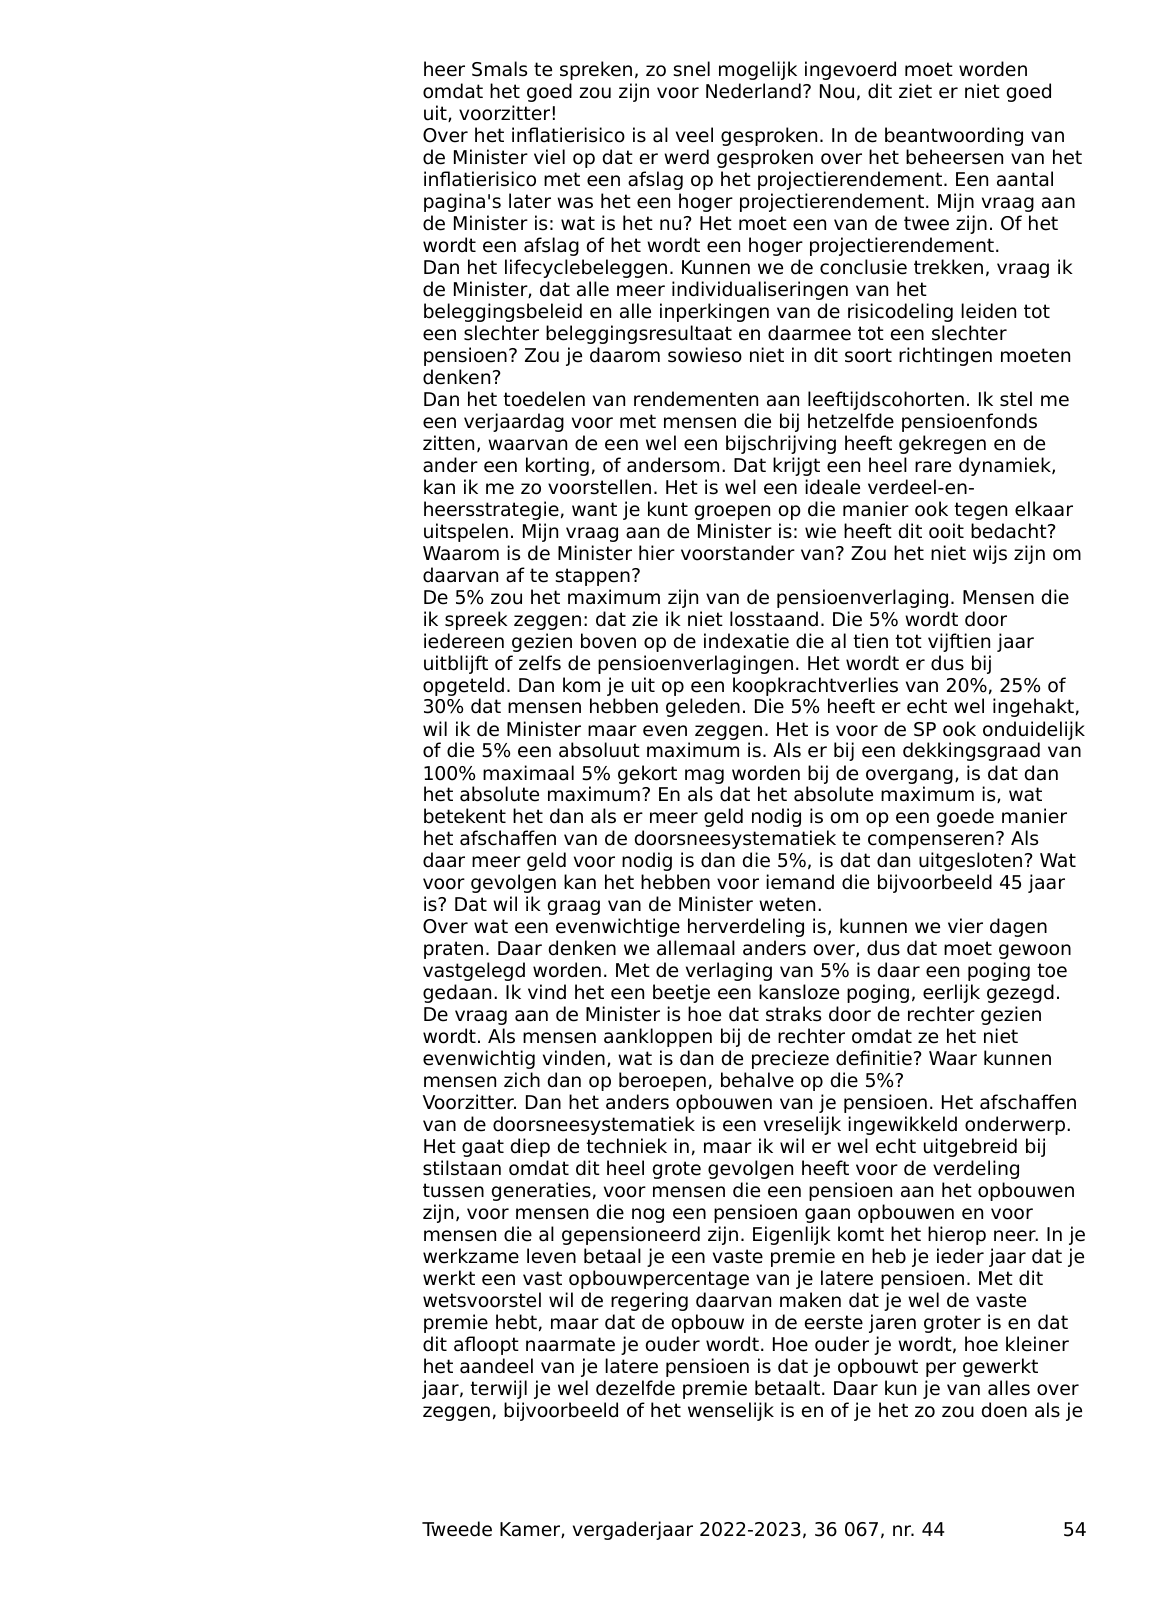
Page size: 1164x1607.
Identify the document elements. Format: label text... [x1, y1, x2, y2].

text heer Smals te spreken, zo snel mogelijk ingevoerd moet worden omdat het goed zou zijn voor Nederland? Nou, dit ziet er niet goed uit, voorzitter! [422, 59, 1087, 125]
text Over het inflatierisico is al veel gesproken. In de beantwoording van de Minister viel op dat er werd gesproken over het beheersen van het inflatierisico met een afslag op het projectierendement. Een aantal pagina's later was het een hoger projectierendement. Mijn vraag aan de Minister is: wat is het nu? Het moet een van de twee zijn. Of het wordt een afslag of het wordt een hoger projectierendement. [422, 125, 1087, 257]
text Dan het toedelen van rendementen aan leeftijdscohorten. Ik stel me een verjaardag voor met mensen die bij hetzelfde pensioenfonds zitten, waarvan de een wel een bijschrijving heeft gekregen en de ander een korting, of andersom. Dat krijgt een heel rare dynamiek, kan ik me zo voorstellen. Het is wel een ideale verdeel-en-heersstrategie, want je kunt groepen op die manier ook tegen elkaar uitspelen. Mijn vraag aan de Minister is: wie heeft dit ooit bedacht? Waarom is de Minister hier voorstander van? Zou het niet wijs zijn om daarvan af te stappen? [422, 389, 1087, 587]
text Over wat een evenwichtige herverdeling is, kunnen we vier dagen praten. Daar denken we allemaal anders over, dus dat moet gewoon vastgelegd worden. Met de verlaging van 5% is daar een poging toe gedaan. Ik vind het een beetje een kansloze poging, eerlijk gezegd. De vraag aan de Minister is hoe dat straks door de rechter gezien wordt. Als mensen aankloppen bij de rechter omdat ze het niet evenwichtig vinden, wat is dan de precieze definitie? Waar kunnen mensen zich dan op beroepen, behalve op die 5%? [422, 916, 1087, 1092]
text Voorzitter. Dan het anders opbouwen van je pensioen. Het afschaffen van de doorsneesystematiek is een vreselijk ingewikkeld onderwerp. Het gaat diep de techniek in, maar ik wil er wel echt uitgebreid bij stilstaan omdat dit heel grote gevolgen heeft voor de verdeling tussen generaties, voor mensen die een pensioen aan het opbouwen zijn, voor mensen die nog een pensioen gaan opbouwen en voor mensen die al gepensioneerd zijn. Eigenlijk komt het hierop neer. In je werkzame leven betaal je een vaste premie en heb je ieder jaar dat je werkt een vast opbouwpercentage van je latere pensioen. Met dit wetsvoorstel wil de regering daarvan maken dat je wel de vaste premie hebt, maar dat de opbouw in de eerste jaren groter is en dat dit afloopt naarmate je ouder wordt. Hoe ouder je wordt, hoe kleiner het aandeel van je latere pensioen is dat je opbouwt per gewerkt jaar, terwijl je wel dezelfde premie betaalt. Daar kun je van alles over zeggen, bijvoorbeeld of het wenselijk is en of je het zo zou doen als je [422, 1092, 1087, 1422]
text Dan het lifecyclebeleggen. Kunnen we de conclusie trekken, vraag ik de Minister, dat alle meer individualiseringen van het beleggingsbeleid en alle inperkingen van de risicodeling leiden tot een slechter beleggingsresultaat en daarmee tot een slechter pensioen? Zou je daarom sowieso niet in dit soort richtingen moeten denken? [422, 257, 1087, 389]
text De 5% zou het maximum zijn van de pensioenverlaging. Mensen die ik spreek zeggen: dat zie ik niet losstaand. Die 5% wordt door iedereen gezien boven op de indexatie die al tien tot vijftien jaar uitblijft of zelfs de pensioenverlagingen. Het wordt er dus bij opgeteld. Dan kom je uit op een koopkrachtverlies van 20%, 25% of 30% dat mensen hebben geleden. Die 5% heeft er echt wel ingehakt, wil ik de Minister maar even zeggen. Het is voor de SP ook onduidelijk of die 5% een absoluut maximum is. Als er bij een dekkingsgraad van 100% maximaal 5% gekort mag worden bij de overgang, is dat dan het absolute maximum? En als dat het absolute maximum is, wat betekent het dan als er meer geld nodig is om op een goede manier het afschaffen van de doorsneesystematiek te compenseren? Als daar meer geld voor nodig is dan die 5%, is dat dan uitgesloten? Wat voor gevolgen kan het hebben voor iemand die bijvoorbeeld 45 jaar is? Dat wil ik graag van de Minister weten. [422, 587, 1087, 916]
